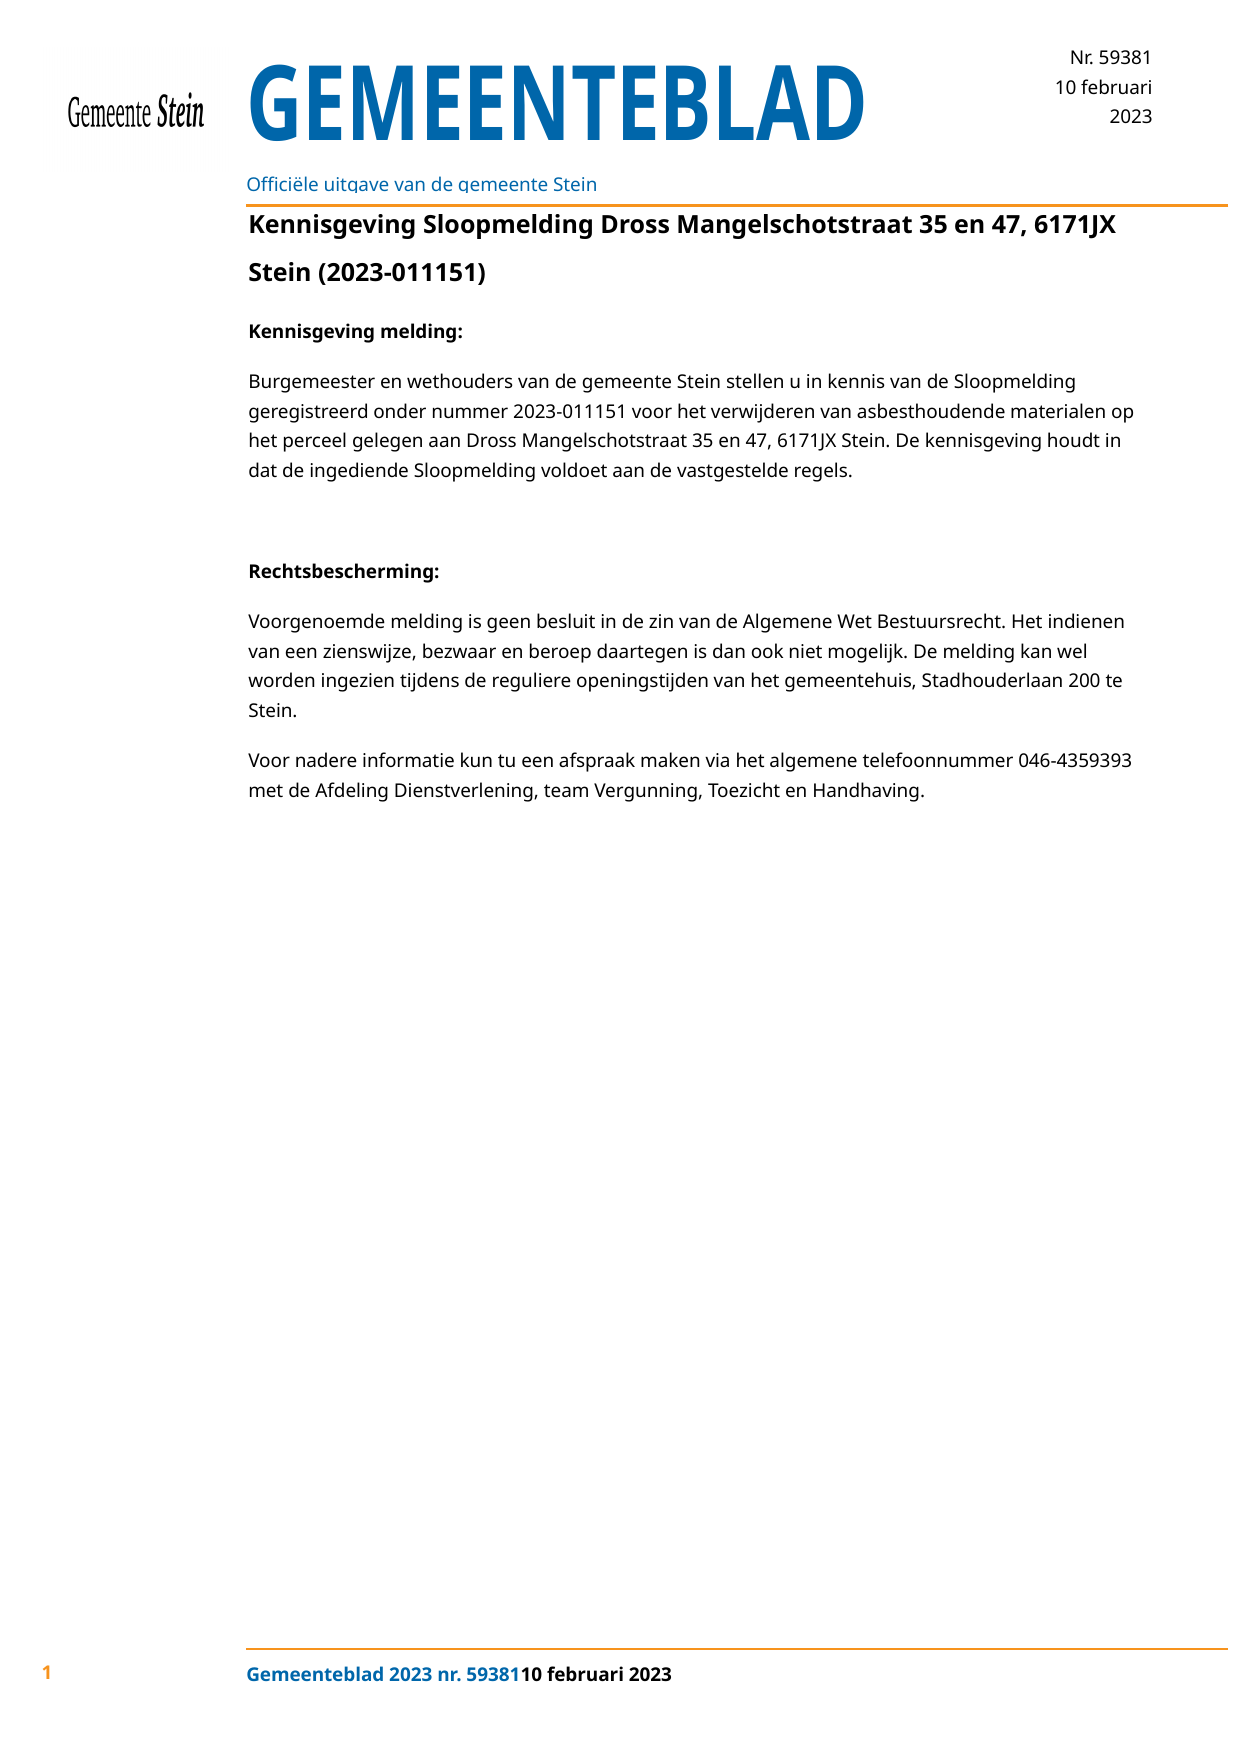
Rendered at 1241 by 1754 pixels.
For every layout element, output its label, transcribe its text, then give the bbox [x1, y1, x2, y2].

text Kennisgeving melding: [248, 318, 1152, 344]
picture [41, 47, 231, 172]
text Voorgenoemde melding is geen besluit in de zin van de Algemene Wet Bestuursrecht. Het indienen van een zienswijze, bezwaar en beroep daartegen is dan ook niet mogelijk. De melding kan wel worden ingezien tijdens de reguliere openingstijden van het gemeentehuis, Stadhouderlaan 200 te Stein. [248, 608, 1152, 723]
text Burgemeester en wethouders van de gemeente Stein stellen u in kennis van de Sloopmelding geregistreerd onder nummer 2023-011151 voor het verwijderen van asbesthoudende materialen op het perceel gelegen aan Dross Mangelschotstraat 35 en 47, 6171JX Stein. De kennisgeving houdt in dat de ingediende Sloopmelding voldoet aan de vastgestelde regels. [248, 368, 1152, 483]
text Kennisgeving Sloopmelding Dross Mangelschotstraat 35 en 47, 6171JX Stein (2023-011151) [248, 207, 1152, 288]
text Voor nadere informatie kun tu een afspraak maken via het algemene telefoonnummer 046-4359393 met de Afdeling Dienstverlening, team Vergunning, Toezicht en Handhaving. [248, 747, 1152, 803]
text Rechtsbescherming: [248, 558, 1152, 584]
